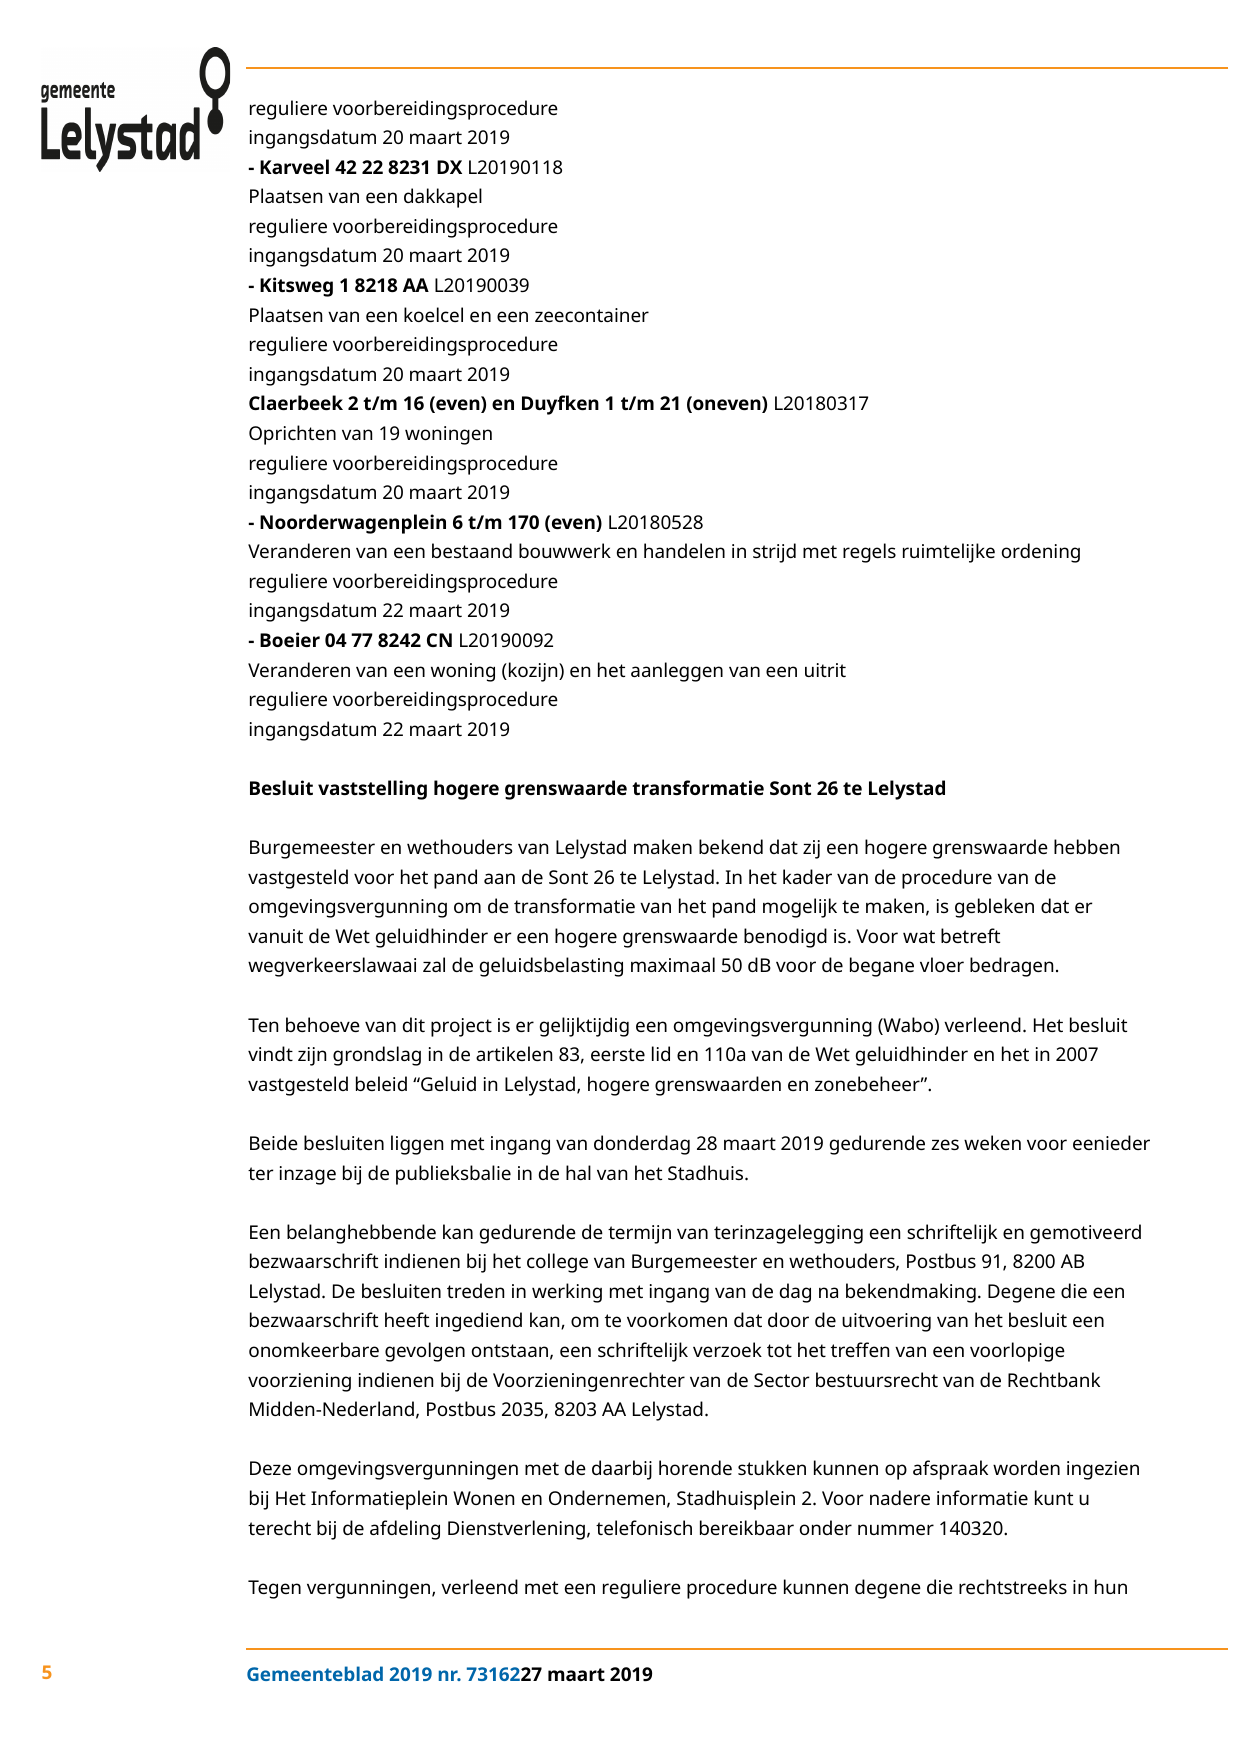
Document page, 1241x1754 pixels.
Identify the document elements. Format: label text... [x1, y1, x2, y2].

text reguliere voorbereidingsprocedure [248, 568, 1152, 594]
text Beide besluiten liggen met ingang van donderdag 28 maart 2019 gedurende zes weken voor eenieder ter inzage bij de publieksbalie in de hal van het Stadhuis. [248, 1130, 1152, 1186]
text ingangsdatum 20 maart 2019 [248, 361, 1152, 387]
text - Karveel 42 22 8231 DX L20190118 [248, 154, 1152, 180]
text Tegen vergunningen, verleend met een reguliere procedure kunnen degene die rechtstreeks in hun [248, 1574, 1152, 1600]
text - Boeier 04 77 8242 CN L20190092 [248, 627, 1152, 653]
picture [41, 47, 231, 172]
text Plaatsen van een dakkapel [248, 183, 1152, 209]
text Een belanghebbende kan gedurende de termijn van terinzagelegging een schriftelijk en gemotiveerd bezwaarschrift indienen bij het college van Burgemeester en wethouders, Postbus 91, 8200 AB Lelystad. De besluiten treden in werking met ingang van de dag na bekendmaking. Degene die een bezwaarschrift heeft ingediend kan, om te voorkomen dat door de uitvoering van het besluit een onomkeerbare gevolgen ontstaan, een schriftelijk verzoek tot het treffen van een voorlopige voorziening indienen bij de Voorzieningenrechter van de Sector bestuursrecht van de Rechtbank Midden-Nederland, Postbus 2035, 8203 AA Lelystad. [248, 1219, 1152, 1422]
text Plaatsen van een koelcel en een zeecontainer [248, 302, 1152, 328]
text Deze omgevingsvergunningen met de daarbij horende stukken kunnen op afspraak worden ingezien bij Het Informatieplein Wonen en Ondernemen, Stadhuisplein 2. Voor nadere informatie kunt u terecht bij de afdeling Dienstverlening, telefonisch bereikbaar onder nummer 140320. [248, 1456, 1152, 1541]
text Veranderen van een woning (kozijn) en het aanleggen van een uitrit [248, 657, 1152, 683]
text reguliere voorbereidingsprocedure [248, 450, 1152, 476]
text ingangsdatum 22 maart 2019 [248, 716, 1152, 742]
text reguliere voorbereidingsprocedure [248, 95, 1152, 121]
text reguliere voorbereidingsprocedure [248, 686, 1152, 712]
text ingangsdatum 22 maart 2019 [248, 598, 1152, 623]
text Claerbeek 2 t/m 16 (even) en Duyfken 1 t/m 21 (oneven) L20180317 [248, 391, 1152, 416]
text ingangsdatum 20 maart 2019 [248, 479, 1152, 505]
text Burgemeester en wethouders van Lelystad maken bekend dat zij een hogere grenswaarde hebben vastgesteld voor het pand aan de Sont 26 te Lelystad. In het kader van de procedure van de omgevingsvergunning om de transformatie van het pand mogelijk te maken, is gebleken dat er vanuit de Wet geluidhinder er een hogere grenswaarde benodigd is. Voor wat betreft wegverkeerslawaai zal de geluidsbelasting maximaal 50 dB voor de begane vloer bedragen. [248, 834, 1152, 978]
text - Kitsweg 1 8218 AA L20190039 [248, 272, 1152, 298]
text Besluit vaststelling hogere grenswaarde transformatie Sont 26 te Lelystad [248, 775, 1152, 801]
text Ten behoeve van dit project is er gelijktijdig een omgevingsvergunning (Wabo) verleend. Het besluit vindt zijn grondslag in de artikelen 83, eerste lid en 110a van de Wet geluidhinder en het in 2007 vastgesteld beleid “Geluid in Lelystad, hogere grenswaarden en zonebeheer”. [248, 1012, 1152, 1097]
text ingangsdatum 20 maart 2019 [248, 243, 1152, 268]
text reguliere voorbereidingsprocedure [248, 213, 1152, 239]
text - Noorderwagenplein 6 t/m 170 (even) L20180528 [248, 509, 1152, 535]
text reguliere voorbereidingsprocedure [248, 331, 1152, 357]
text ingangsdatum 20 maart 2019 [248, 124, 1152, 150]
text Oprichten van 19 woningen [248, 420, 1152, 446]
text Veranderen van een bestaand bouwwerk en handelen in strijd met regels ruimtelijke ordening [248, 538, 1152, 564]
